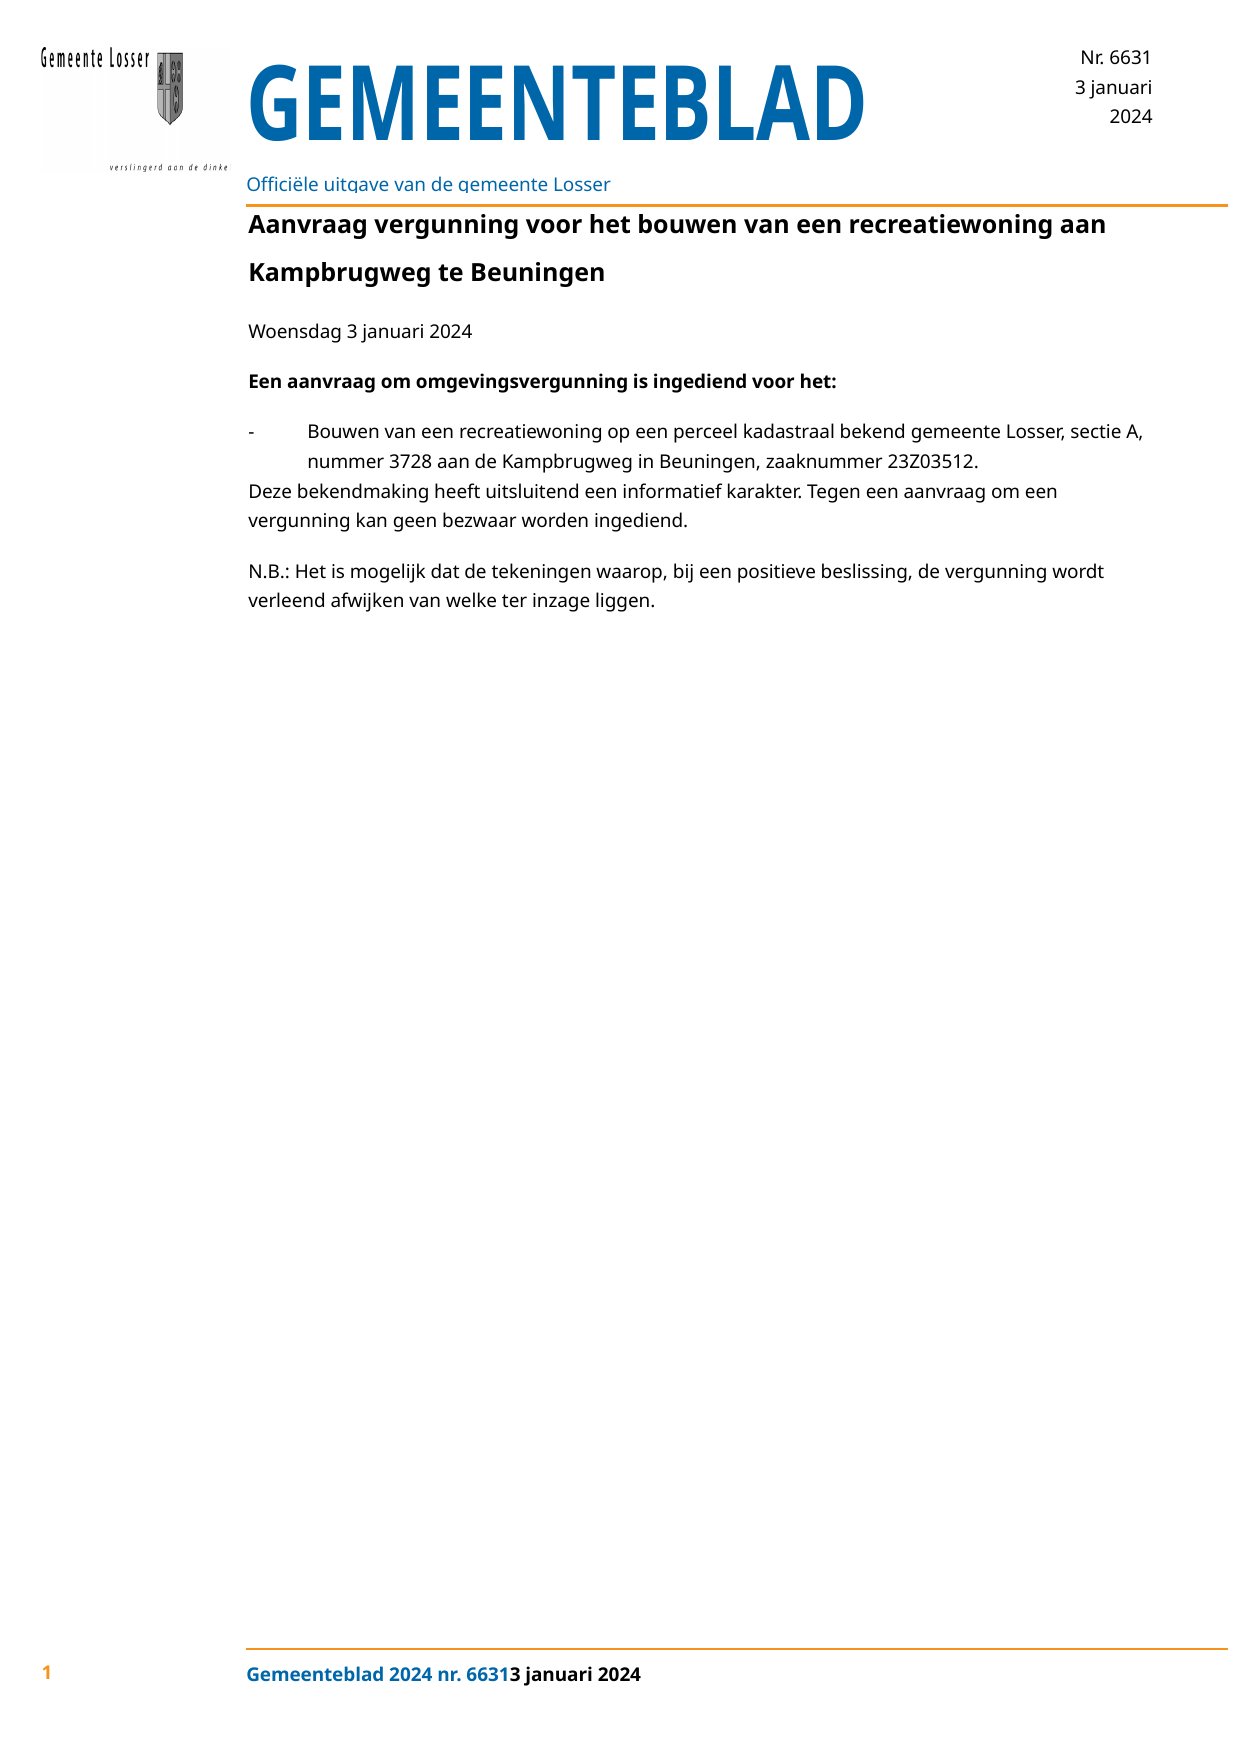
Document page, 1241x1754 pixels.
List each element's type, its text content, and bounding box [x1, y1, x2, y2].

picture [41, 47, 231, 172]
text Woensdag 3 januari 2024 [248, 318, 1152, 344]
text Aanvraag vergunning voor het bouwen van een recreatiewoning aan Kampbrugweg te Beuningen [248, 207, 1152, 288]
text Een aanvraag om omgevingsvergunning is ingediend voor het: [248, 368, 1152, 394]
list Bouwen van een recreatiewoning op een perceel kadastraal bekend gemeente Losser, sectie A, nummer 3728 aan de Kampbrugweg in Beuningen, zaaknummer 23Z03512. [248, 419, 1152, 474]
text Deze bekendmaking heeft uitsluitend een informatief karakter. Tegen een aanvraag om een vergunning kan geen bezwaar worden ingediend. [248, 478, 1152, 533]
text N.B.: Het is mogelijk dat de tekeningen waarop, bij een positieve beslissing, de vergunning wordt verleend afwijken van welke ter inzage liggen. [248, 558, 1152, 613]
